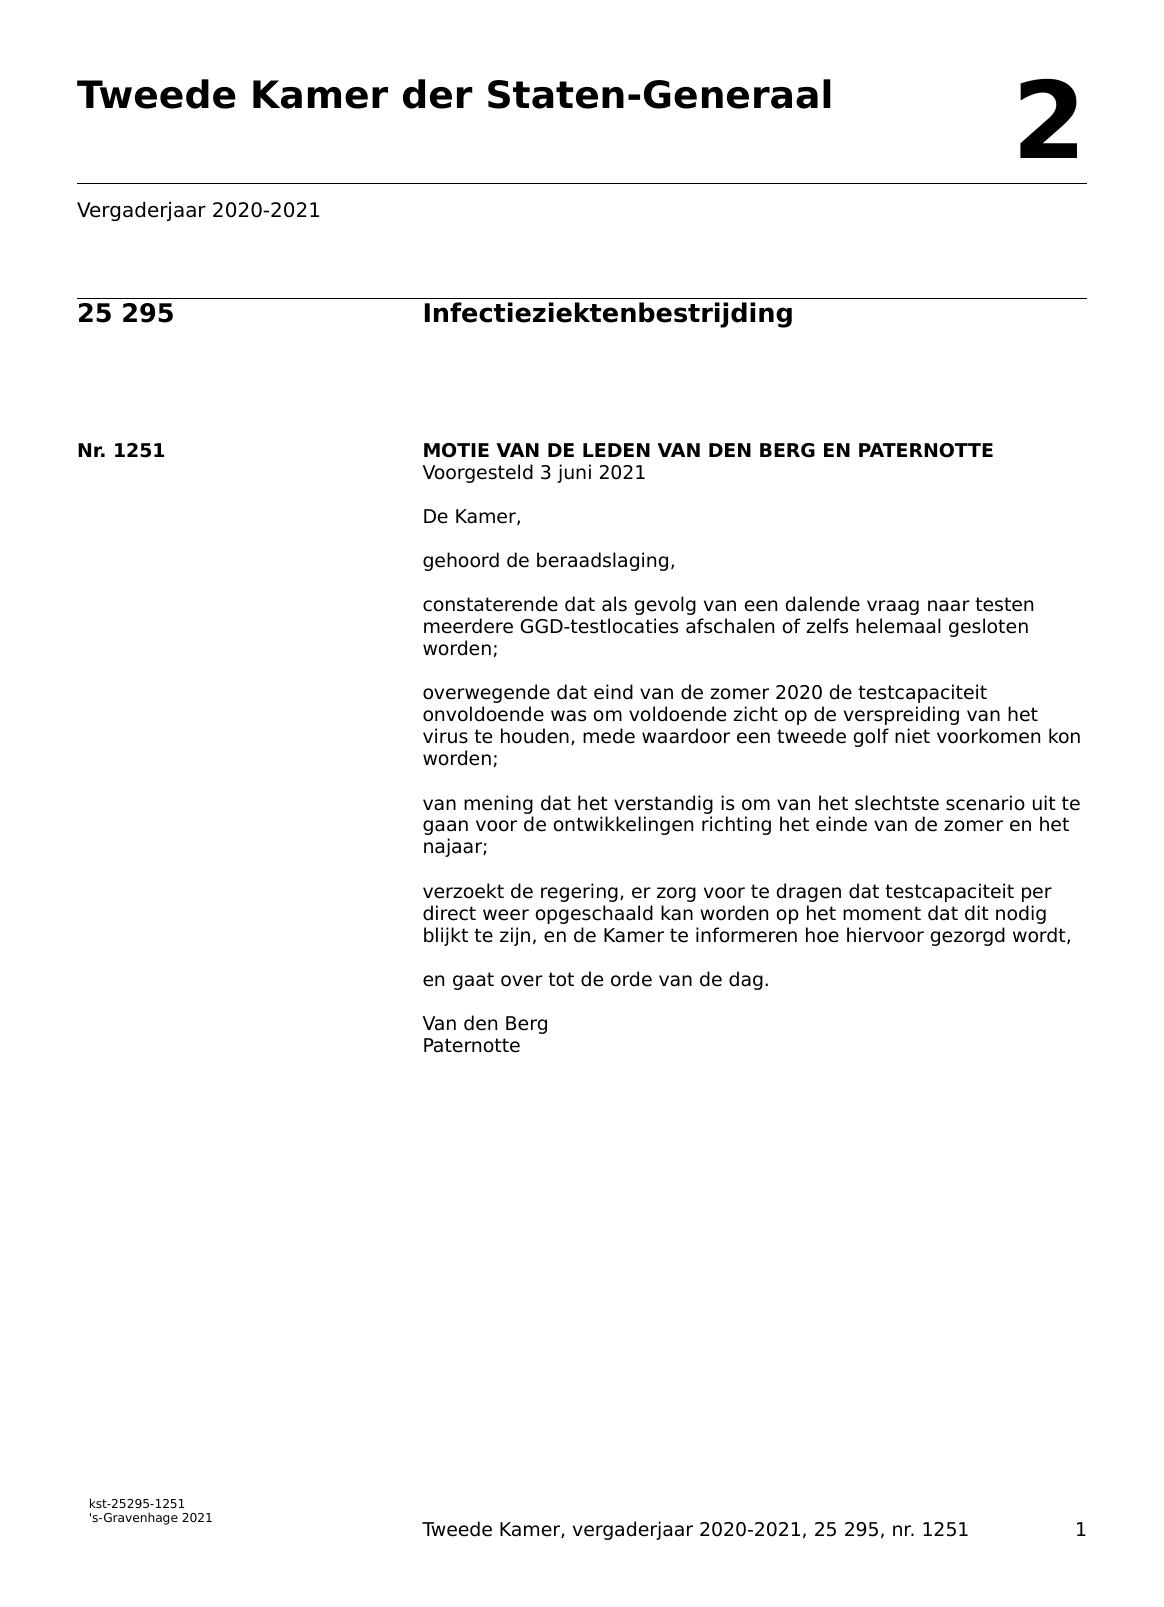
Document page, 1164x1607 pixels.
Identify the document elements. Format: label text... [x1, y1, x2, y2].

text De Kamer, [422, 506, 1087, 528]
text 's-Gravenhage 2021 [88, 1511, 323, 1525]
text kst-25295-1251 [88, 1497, 323, 1511]
text van mening dat het verstandig is om van het slechtste scenario uit te gaan voor de ontwikkelingen richting het einde van de zomer en het najaar; [422, 792, 1087, 858]
text Voorgesteld 3 juni 2021 [422, 462, 1087, 484]
table_header 2 [886, 59, 1087, 183]
text constaterende dat als gevolg van een dalende vraag naar testen meerdere GGD-testlocaties afschalen of zelfs helemaal gesloten worden; [422, 594, 1087, 660]
table_header Tweede Kamer der Staten-Generaal [77, 59, 886, 183]
text overwegende dat eind van de zomer 2020 de testcapaciteit onvoldoende was om voldoende zicht op de verspreiding van het virus te houden, mede waardoor een tweede golf niet voorkomen kon worden; [422, 682, 1087, 770]
table_cell Vergaderjaar 2020-2021 [77, 184, 1087, 298]
text en gaat over tot de orde van de dag. [422, 969, 1087, 991]
text gehoord de beraadslaging, [422, 550, 1087, 572]
text Van den Berg [422, 1013, 1087, 1035]
text Paternotte [422, 1035, 1087, 1057]
subtitle 25 295 Infectieziektenbestrijding [77, 299, 1087, 329]
text verzoekt de regering, er zorg voor te dragen dat testcapaciteit per direct weer opgeschaald kan worden op het moment dat dit nodig blijkt te zijn, en de Kamer te informeren hoe hiervoor gezorgd wordt, [422, 881, 1087, 946]
subtitle Nr. 1251 MOTIE VAN DE LEDEN VAN DEN BERG EN PATERNOTTE [77, 440, 1087, 462]
